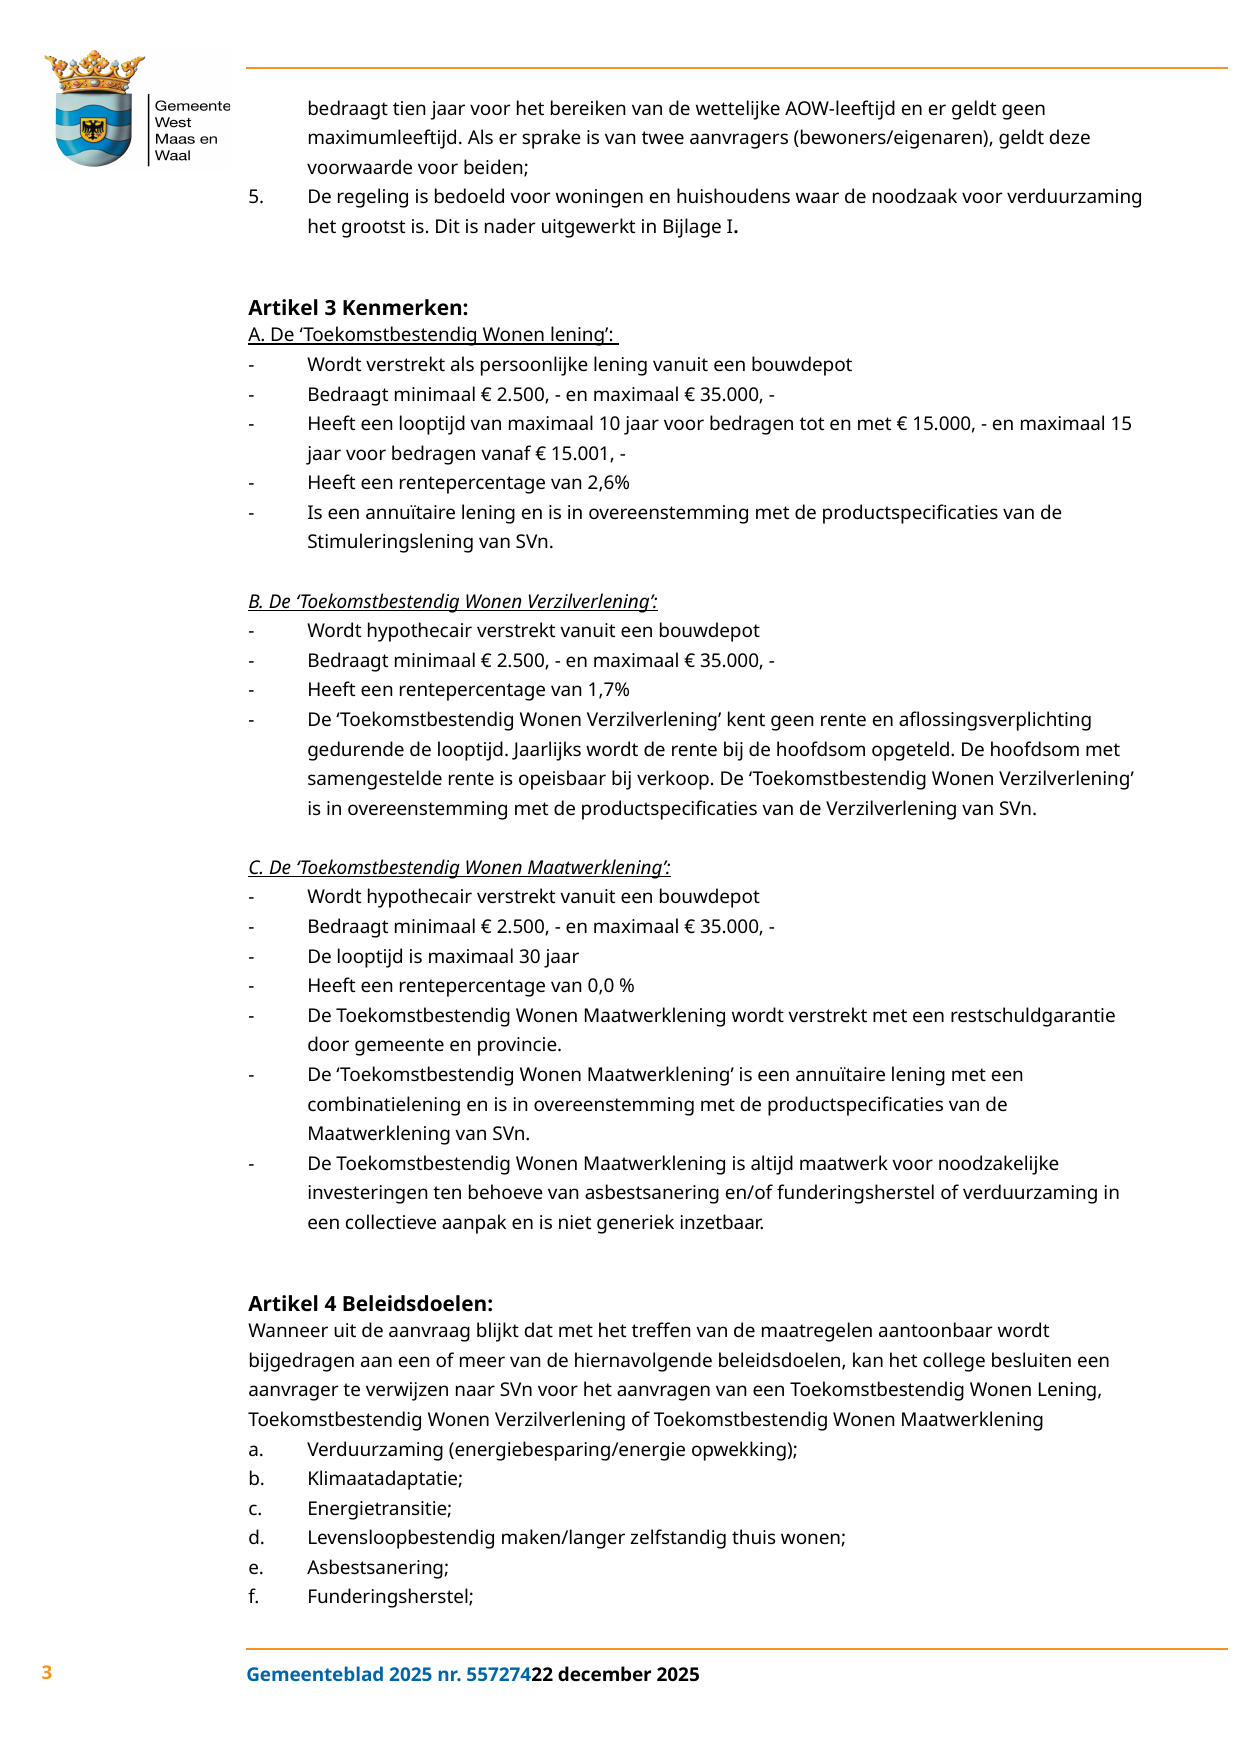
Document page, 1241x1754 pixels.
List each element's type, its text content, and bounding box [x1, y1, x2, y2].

list Asbestsanering; [248, 1554, 1152, 1580]
list Levensloopbestendig maken/langer zelfstandig thuis wonen; [248, 1524, 1152, 1550]
list Bedraagt minimaal € 2.500, - en maximaal € 35.000, - [248, 381, 1152, 406]
list Heeft een looptijd van maximaal 10 jaar voor bedragen tot en met € 15.000, - en maximaal 15 jaar voor bedragen vanaf € 15.001, - [248, 410, 1152, 466]
list Is een annuïtaire lening en is in overeenstemming met de productspecificaties van de Stimuleringslening van SVn. [248, 499, 1152, 554]
list Heeft een rentepercentage van 1,7% [248, 677, 1152, 702]
text Artikel 3 Kenmerken: [248, 293, 1152, 322]
list Klimaatadaptatie; [248, 1465, 1152, 1491]
list De regeling is bedoeld voor woningen en huishoudens waar de noodzaak voor verduurzaming het grootst is. Dit is nader uitgewerkt in Bijlage I. [248, 183, 1152, 239]
list Heeft een rentepercentage van 0,0 % [248, 972, 1152, 998]
picture [41, 47, 231, 172]
list Energietransitie; [248, 1495, 1152, 1521]
text C. De ‘Toekomstbestendig Wonen Maatwerklening’: [248, 854, 1152, 880]
list Bedraagt minimaal € 2.500, - en maximaal € 35.000, - [248, 647, 1152, 673]
list Heeft een rentepercentage van 2,6% [248, 469, 1152, 495]
list De looptijd is maximaal 30 jaar [248, 943, 1152, 968]
list De Toekomstbestendig Wonen Maatwerklening wordt verstrekt met een restschuldgarantie door gemeente en provincie. [248, 1002, 1152, 1057]
text Wanneer uit de aanvraag blijkt dat met het treffen van de maatregelen aantoonbaar wordt bijgedragen aan een of meer van de hiernavolgende beleidsdoelen, kan het college besluiten een aanvrager te verwijzen naar SVn voor het aanvragen van een Toekomstbestendig Wonen Lening, Toekomstbestendig Wonen Verzilverlening of Toekomstbestendig Wonen Maatwerklening [248, 1317, 1152, 1432]
list Verduurzaming (energiebesparing/energie opwekking); [248, 1436, 1152, 1462]
list Wordt verstrekt als persoonlijke lening vanuit een bouwdepot [248, 351, 1152, 377]
list Bedraagt minimaal € 2.500, - en maximaal € 35.000, - [248, 913, 1152, 939]
list Wordt hypothecair verstrekt vanuit een bouwdepot [248, 617, 1152, 643]
list De Toekomstbestendig Wonen Maatwerklening is altijd maatwerk voor noodzakelijke investeringen ten behoeve van asbestsanering en/of funderingsherstel of verduurzaming in een collectieve aanpak en is niet generiek inzetbaar. [248, 1150, 1152, 1235]
text A. De ‘Toekomstbestendig Wonen lening’: [248, 322, 1152, 347]
list Funderingsherstel; [248, 1584, 1152, 1609]
text Artikel 4 Beleidsdoelen: [248, 1289, 1152, 1317]
list De ‘Toekomstbestendig Wonen Maatwerklening’ is een annuïtaire lening met een combinatielening en is in overeenstemming met de productspecificaties van de Maatwerklening van SVn. [248, 1061, 1152, 1146]
list Wordt hypothecair verstrekt vanuit een bouwdepot [248, 884, 1152, 909]
list bedraagt tien jaar voor het bereiken van de wettelijke AOW-leeftijd en er geldt geen maximumleeftijd. Als er sprake is van twee aanvragers (bewoners/eigenaren), geldt deze voorwaarde voor beiden; [248, 95, 1152, 180]
list De ‘Toekomstbestendig Wonen Verzilverlening’ kent geen rente en aflossingsverplichting gedurende de looptijd. Jaarlijks wordt de rente bij de hoofdsom opgeteld. De hoofdsom met samengestelde rente is opeisbaar bij verkoop. De ‘Toekomstbestendig Wonen Verzilverlening’ is in overeenstemming met de productspecificaties van de Verzilverlening van SVn. [248, 706, 1152, 821]
text B. De ‘Toekomstbestendig Wonen Verzilverlening’: [248, 588, 1152, 613]
